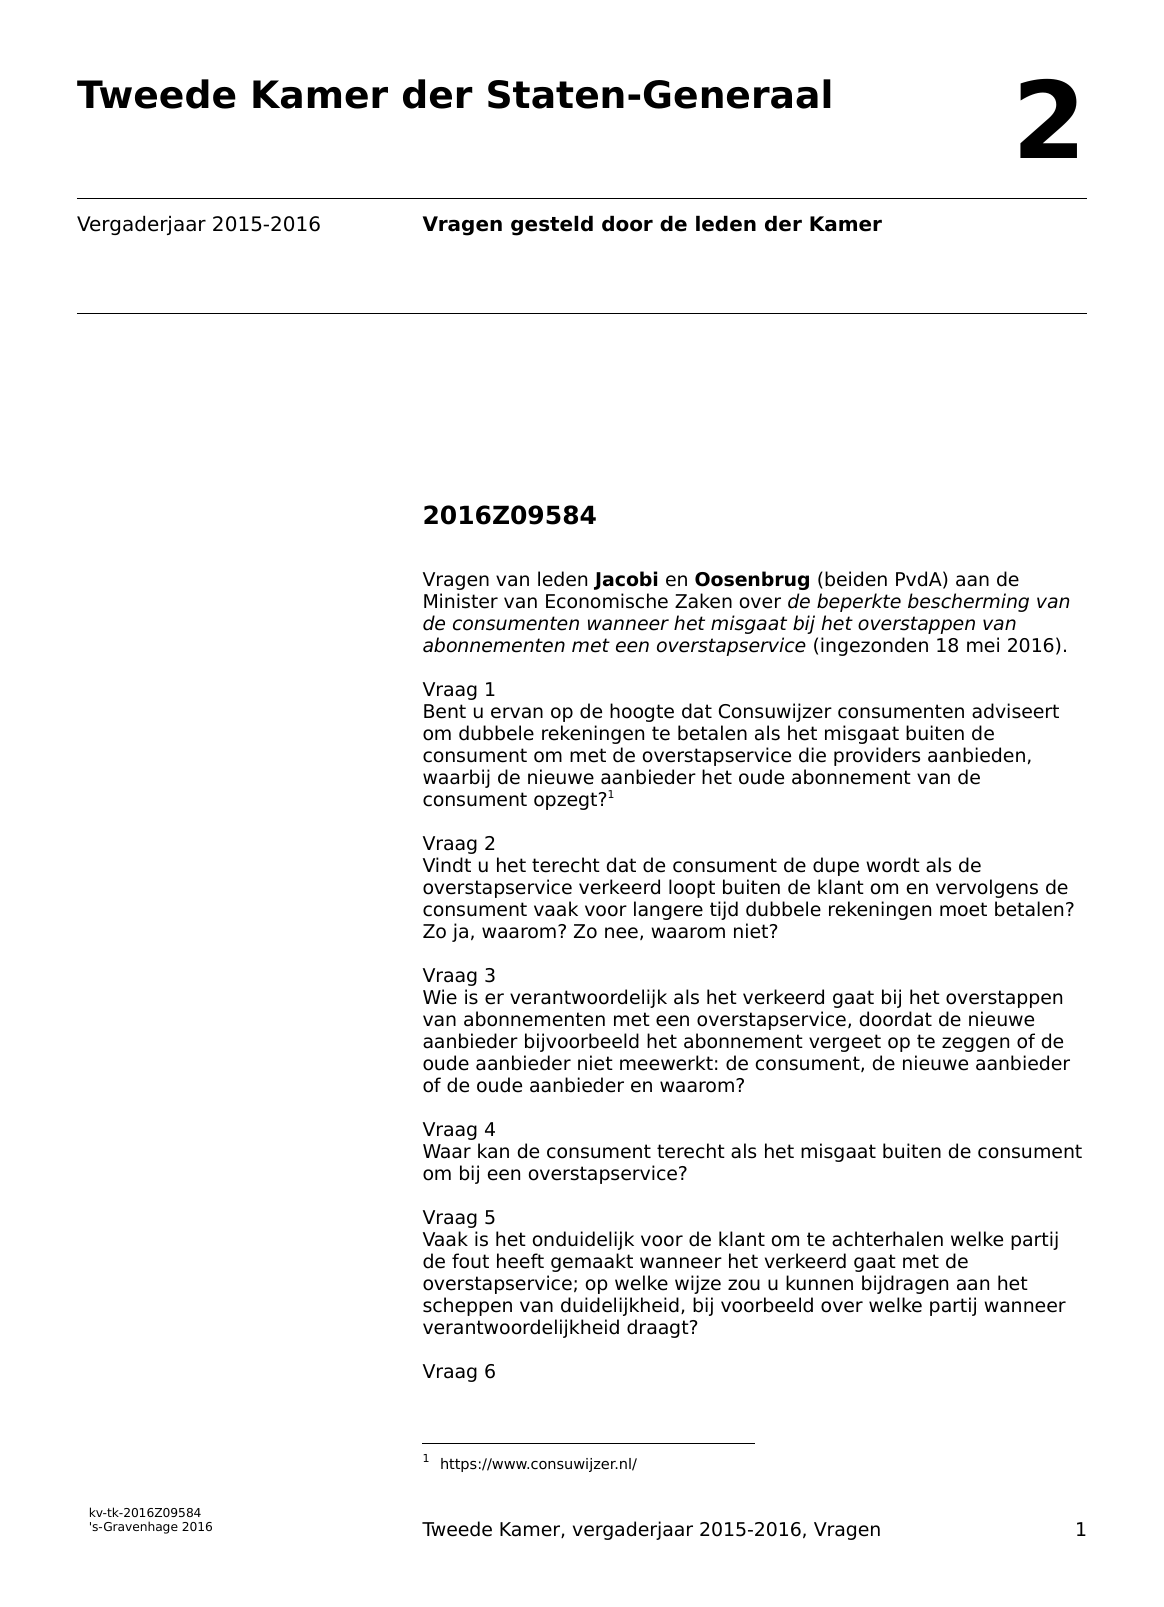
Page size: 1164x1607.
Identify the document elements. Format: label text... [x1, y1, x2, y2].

text Vraag 2 [422, 833, 1087, 855]
text Vraag 1 [422, 679, 1087, 701]
text 2016Z09584 [422, 501, 1087, 531]
text Vraag 5 [422, 1207, 1087, 1229]
text Wie is er verantwoordelijk als het verkeerd gaat bij het overstappen van abonnementen met een overstapservice, doordat de nieuwe aanbieder bijvoorbeeld het abonnement vergeet op te zeggen of de oude aanbieder niet meewerkt: de consument, de nieuwe aanbieder of de oude aanbieder en waarom? [422, 987, 1087, 1097]
text Bent u ervan op de hoogte dat Consuwijzer consumenten adviseert om dubbele rekeningen te betalen als het misgaat buiten de consument om met de overstapservice die providers aanbieden, waarbij de nieuwe aanbieder het oude abonnement van de consument opzegt? [422, 701, 1087, 811]
text Vaak is het onduidelijk voor de klant om te achterhalen welke partij de fout heeft gemaakt wanneer het verkeerd gaat met de overstapservice; op welke wijze zou u kunnen bijdragen aan het scheppen van duidelijkheid, bij voorbeeld over welke partij wanneer verantwoordelijkheid draagt? [422, 1229, 1087, 1339]
text Vraag 4 [422, 1119, 1087, 1141]
text 's-Gravenhage 2016 [88, 1520, 323, 1534]
text Waar kan de consument terecht als het misgaat buiten de consument om bij een overstapservice? [422, 1141, 1087, 1185]
text Vraag 6 [422, 1361, 1087, 1383]
table_cell Vergaderjaar 2015-2016 [77, 199, 422, 313]
text Vragen van leden Jacobi en Oosenbrug (beiden PvdA) aan de Minister van Economische Zaken over de beperkte bescherming van de consumenten wanneer het misgaat bij het overstappen van abonnementen met een overstapservice (ingezonden 18 mei 2016). [422, 569, 1087, 657]
text Vraag 3 [422, 965, 1087, 987]
table_header Tweede Kamer der Staten-Generaal [77, 59, 886, 198]
text Vindt u het terecht dat de consument de dupe wordt als de overstapservice verkeerd loopt buiten de klant om en vervolgens de consument vaak voor langere tijd dubbele rekeningen moet betalen? Zo ja, waarom? Zo nee, waarom niet? [422, 855, 1087, 943]
text kv-tk-2016Z09584 [88, 1506, 323, 1520]
table_cell Vragen gesteld door de leden der Kamer [422, 199, 1087, 313]
text https://www.consuwijzer.nl/ [422, 1452, 1087, 1474]
table_header 2 [886, 59, 1087, 198]
